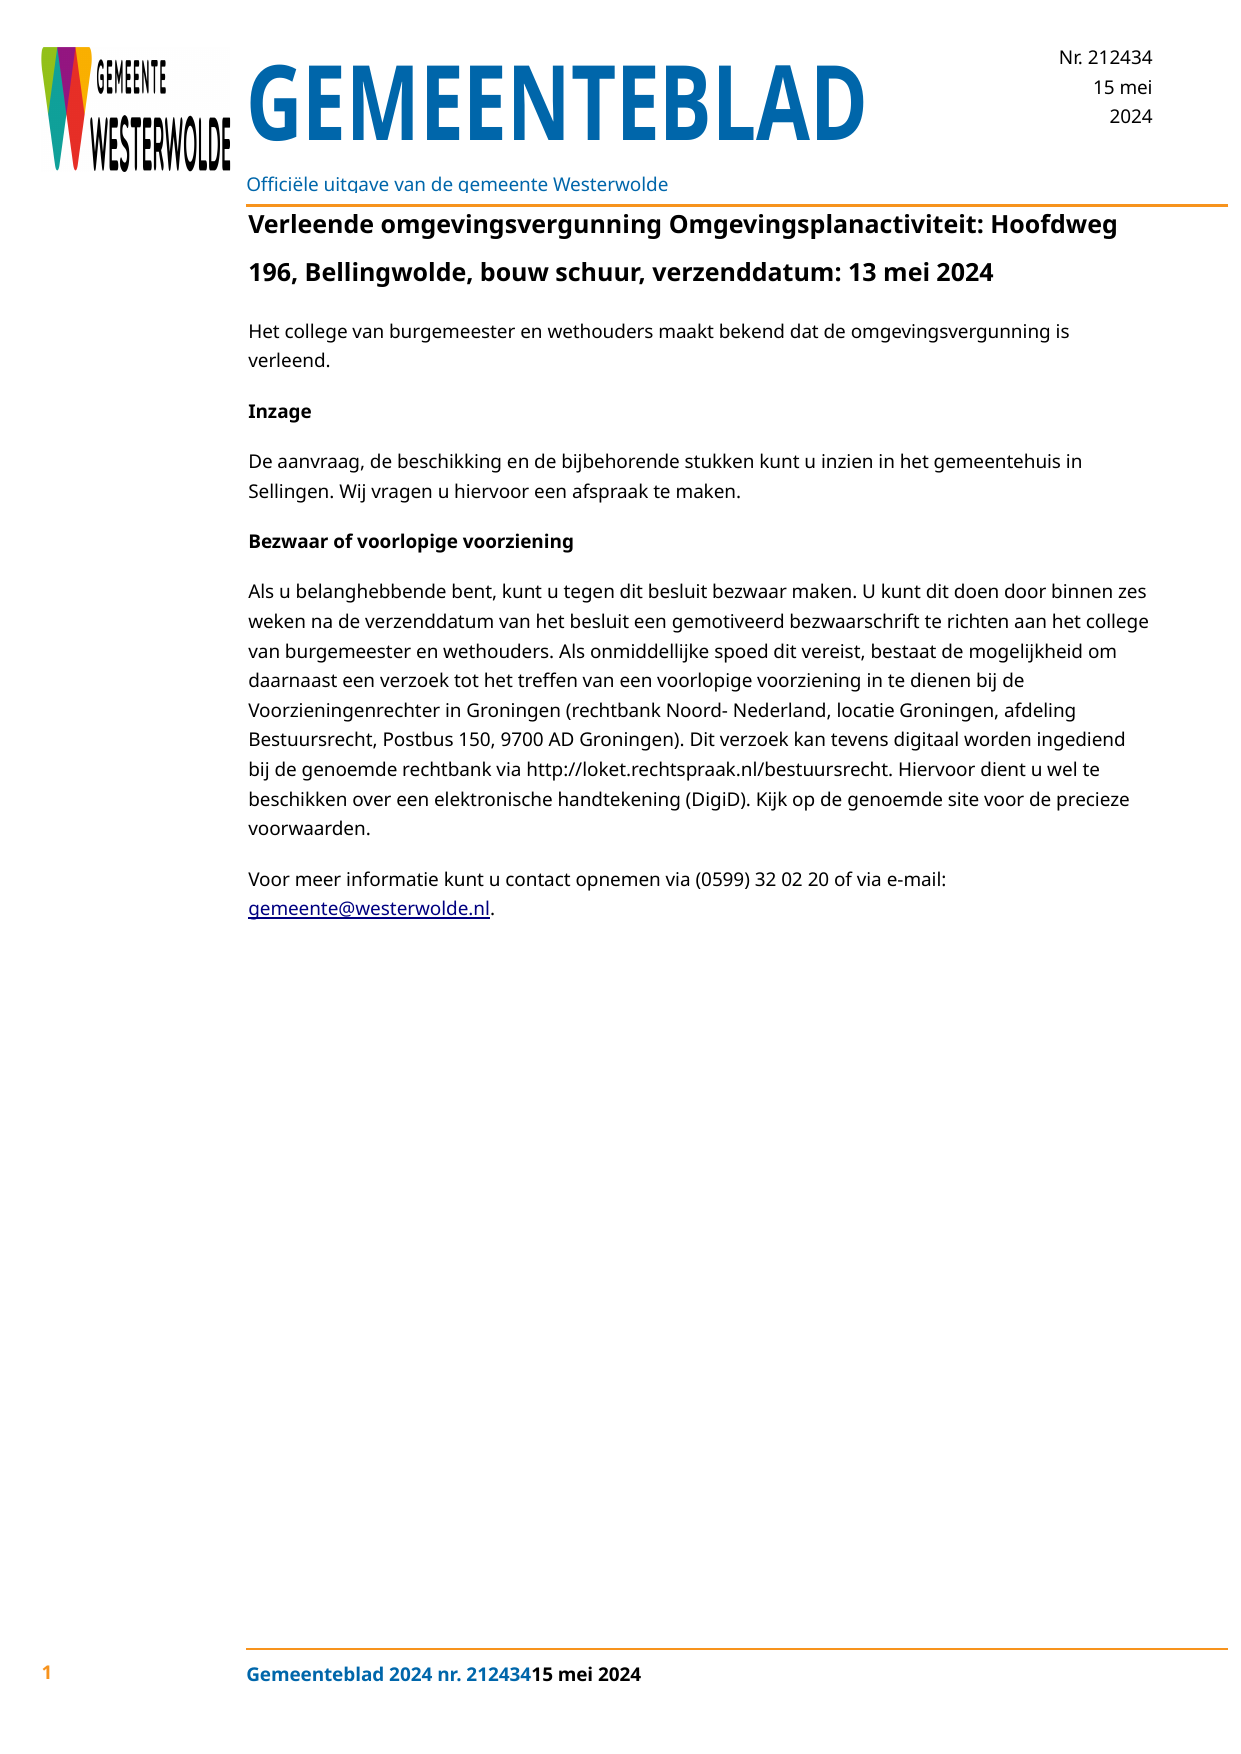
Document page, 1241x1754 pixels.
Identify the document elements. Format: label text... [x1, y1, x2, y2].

text De aanvraag, de beschikking en de bijbehorende stukken kunt u inzien in het gemeentehuis in Sellingen. Wij vragen u hiervoor een afspraak te maken. [248, 448, 1152, 504]
text Bezwaar of voorlopige voorziening [248, 528, 1152, 554]
text Het college van burgemeester en wethouders maakt bekend dat de omgevingsvergunning is verleend. [248, 318, 1152, 373]
text Inzage [248, 398, 1152, 424]
text Als u belanghebbende bent, kunt u tegen dit besluit bezwaar maken. U kunt dit doen door binnen zes weken na de verzenddatum van het besluit een gemotiveerd bezwaarschrift te richten aan het college van burgemeester en wethouders. Als onmiddellijke spoed dit vereist, bestaat de mogelijkheid om daarnaast een verzoek tot het treffen van een voorlopige voorziening in te dienen bij de Voorzieningenrechter in Groningen (rechtbank Noord- Nederland, locatie Groningen, afdeling Bestuursrecht, Postbus 150, 9700 AD Groningen). Dit verzoek kan tevens digitaal worden ingediend bij de genoemde rechtbank via http://loket.rechtspraak.nl/bestuursrecht. Hiervoor dient u wel te beschikken over een elektronische handtekening (DigiD). Kijk op de genoemde site voor de precieze voorwaarden. [248, 579, 1152, 841]
text Voor meer informatie kunt u contact opnemen via (0599) 32 02 20 of via e-mail: gemeente@westerwolde.nl. [248, 866, 1152, 921]
picture [41, 47, 231, 172]
text Verleende omgevingsvergunning Omgevingsplanactiviteit: Hoofdweg 196, Bellingwolde, bouw schuur, verzenddatum: 13 mei 2024 [248, 207, 1152, 288]
